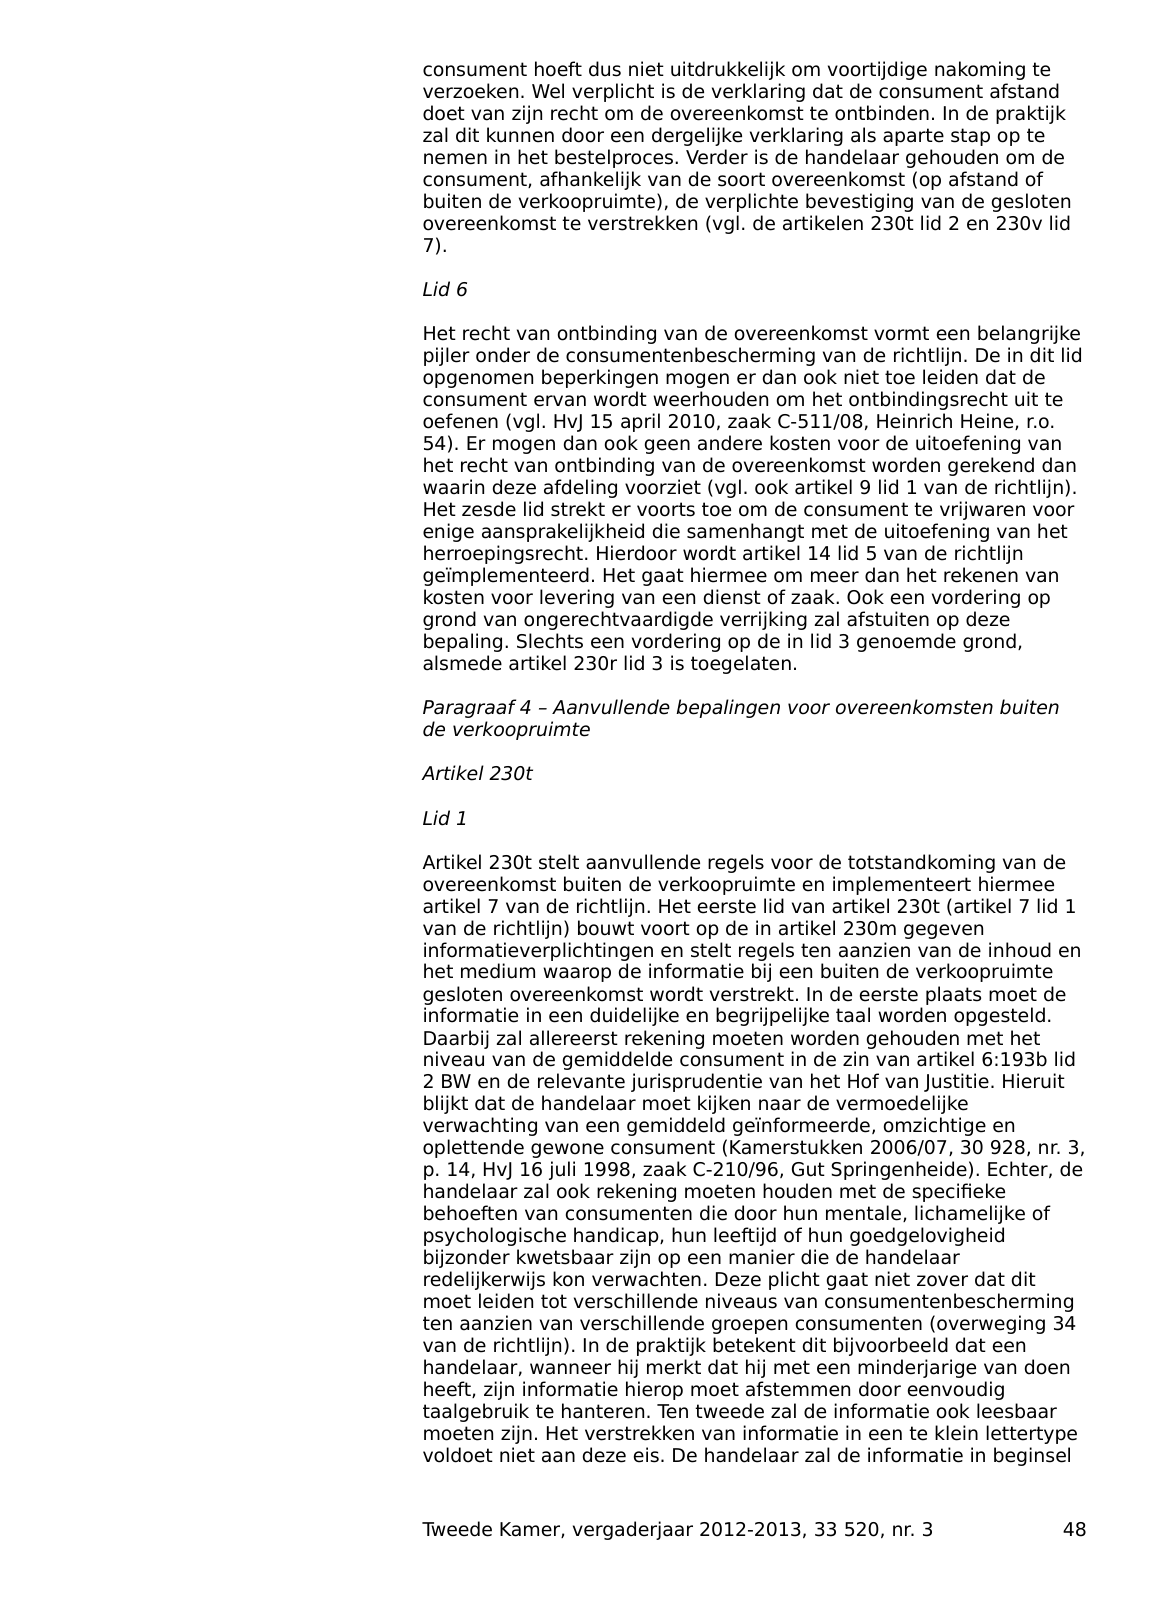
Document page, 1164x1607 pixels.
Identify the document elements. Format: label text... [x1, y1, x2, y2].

subtitle Lid 6 [422, 279, 1087, 301]
subtitle Lid 1 [422, 807, 1087, 829]
subtitle Artikel 230t [422, 763, 1087, 785]
subtitle Paragraaf 4 – Aanvullende bepalingen voor overeenkomsten buiten de verkoopruimte [422, 697, 1087, 741]
text Artikel 230t stelt aanvullende regels voor de totstandkoming van de overeenkomst buiten de verkoopruimte en implementeert hiermee artikel 7 van de richtlijn. Het eerste lid van artikel 230t (artikel 7 lid 1 van de richtlijn) bouwt voort op de in artikel 230m gegeven informatieverplichtingen en stelt regels ten aanzien van de inhoud en het medium waarop de informatie bij een buiten de verkoopruimte gesloten overeenkomst wordt verstrekt. In de eerste plaats moet de informatie in een duidelijke en begrijpelijke taal worden opgesteld. Daarbij zal allereerst rekening moeten worden gehouden met het niveau van de gemiddelde consument in de zin van artikel 6:193b lid 2 BW en de relevante jurisprudentie van het Hof van Justitie. Hieruit blijkt dat de handelaar moet kijken naar de vermoedelijke verwachting van een gemiddeld geïnformeerde, omzichtige en oplettende gewone consument (Kamerstukken 2006/07, 30 928, nr. 3, p. 14, HvJ 16 juli 1998, zaak C-210/96, Gut Springenheide). Echter, de handelaar zal ook rekening moeten houden met de specifieke behoeften van consumenten die door hun mentale, lichamelijke of psychologische handicap, hun leeftijd of hun goedgelovigheid bijzonder kwetsbaar zijn op een manier die de handelaar redelijkerwijs kon verwachten. Deze plicht gaat niet zover dat dit moet leiden tot verschillende niveaus van consumentenbescherming ten aanzien van verschillende groepen consumenten (overweging 34 van de richtlijn). In de praktijk betekent dit bijvoorbeeld dat een handelaar, wanneer hij merkt dat hij met een minderjarige van doen heeft, zijn informatie hierop moet afstemmen door eenvoudig taalgebruik te hanteren. Ten tweede zal de informatie ook leesbaar moeten zijn. Het verstrekken van informatie in een te klein lettertype voldoet niet aan deze eis. De handelaar zal de informatie in beginsel [422, 852, 1087, 1467]
text Het recht van ontbinding van de overeenkomst vormt een belangrijke pijler onder de consumentenbescherming van de richtlijn. De in dit lid opgenomen beperkingen mogen er dan ook niet toe leiden dat de consument ervan wordt weerhouden om het ontbindingsrecht uit te oefenen (vgl. HvJ 15 april 2010, zaak C-511/08, Heinrich Heine, r.o. 54). Er mogen dan ook geen andere kosten voor de uitoefening van het recht van ontbinding van de overeenkomst worden gerekend dan waarin deze afdeling voorziet (vgl. ook artikel 9 lid 1 van de richtlijn). Het zesde lid strekt er voorts toe om de consument te vrijwaren voor enige aansprakelijkheid die samenhangt met de uitoefening van het herroepingsrecht. Hierdoor wordt artikel 14 lid 5 van de richtlijn geïmplementeerd. Het gaat hiermee om meer dan het rekenen van kosten voor levering van een dienst of zaak. Ook een vordering op grond van ongerechtvaardigde verrijking zal afstuiten op deze bepaling. Slechts een vordering op de in lid 3 genoemde grond, alsmede artikel 230r lid 3 is toegelaten. [422, 323, 1087, 675]
text consument hoeft dus niet uitdrukkelijk om voortijdige nakoming te verzoeken. Wel verplicht is de verklaring dat de consument afstand doet van zijn recht om de overeenkomst te ontbinden. In de praktijk zal dit kunnen door een dergelijke verklaring als aparte stap op te nemen in het bestelproces. Verder is de handelaar gehouden om de consument, afhankelijk van de soort overeenkomst (op afstand of buiten de verkoopruimte), de verplichte bevestiging van de gesloten overeenkomst te verstrekken (vgl. de artikelen 230t lid 2 en 230v lid 7). [422, 59, 1087, 257]
